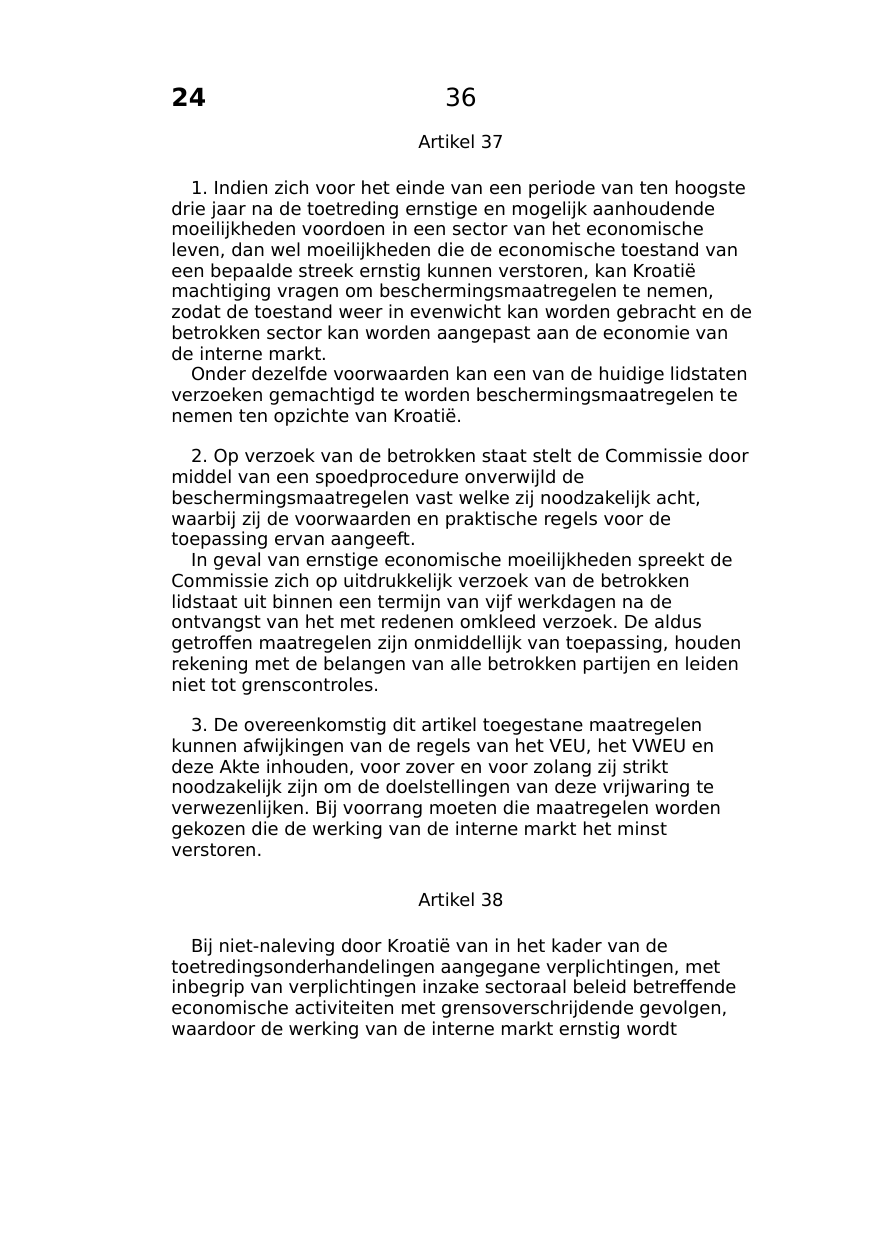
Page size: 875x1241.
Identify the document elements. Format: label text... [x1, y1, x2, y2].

text Bij niet-naleving door Kroatië van in het kader van de toetredingsonderhandelingen aangegane verplichtingen, met inbegrip van verplichtingen inzake sectoraal beleid betreffende economische activiteiten met grensoverschrijdende gevolgen, waardoor de werking van de interne markt ernstig wordt [171, 936, 756, 1039]
text Onder dezelfde voorwaarden kan een van de huidige lidstaten verzoeken gemachtigd te worden beschermingsmaatregelen te nemen ten opzichte van Kroatië. [171, 364, 756, 426]
text 3. De overeenkomstig dit artikel toegestane maatregelen kunnen afwijkingen van de regels van het VEU, het VWEU en deze Akte inhouden, voor zover en voor zolang zij strikt noodzakelijk zijn om de doelstellingen van deze vrijwaring te verwezenlijken. Bij voorrang moeten die maatregelen worden gekozen die de werking van de interne markt het minst verstoren. [171, 715, 756, 860]
subtitle Artikel 37 [171, 132, 756, 153]
text In geval van ernstige economische moeilijkheden spreekt de Commissie zich op uitdrukkelijk verzoek van de betrokken lidstaat uit binnen een termijn van vijf werkdagen na de ontvangst van het met redenen omkleed verzoek. De aldus getroffen maatregelen zijn onmiddellijk van toepassing, houden rekening met de belangen van alle betrokken partijen en leiden niet tot grenscontroles. [171, 550, 756, 695]
subtitle Artikel 38 [171, 890, 756, 911]
text 1. Indien zich voor het einde van een periode van ten hoogste drie jaar na de toetreding ernstige en mogelijk aanhoudende moeilijkheden voordoen in een sector van het economische leven, dan wel moeilijkheden die de economische toestand van een bepaalde streek ernstig kunnen verstoren, kan Kroatië machtiging vragen om beschermingsmaatregelen te nemen, zodat de toestand weer in evenwicht kan worden gebracht en de betrokken sector kan worden aangepast aan de economie van de interne markt. [171, 178, 756, 364]
text 2. Op verzoek van de betrokken staat stelt de Commissie door middel van een spoedprocedure onverwijld de beschermingsmaatregelen vast welke zij noodzakelijk acht, waarbij zij de voorwaarden en praktische regels voor de toepassing ervan aangeeft. [171, 446, 756, 550]
